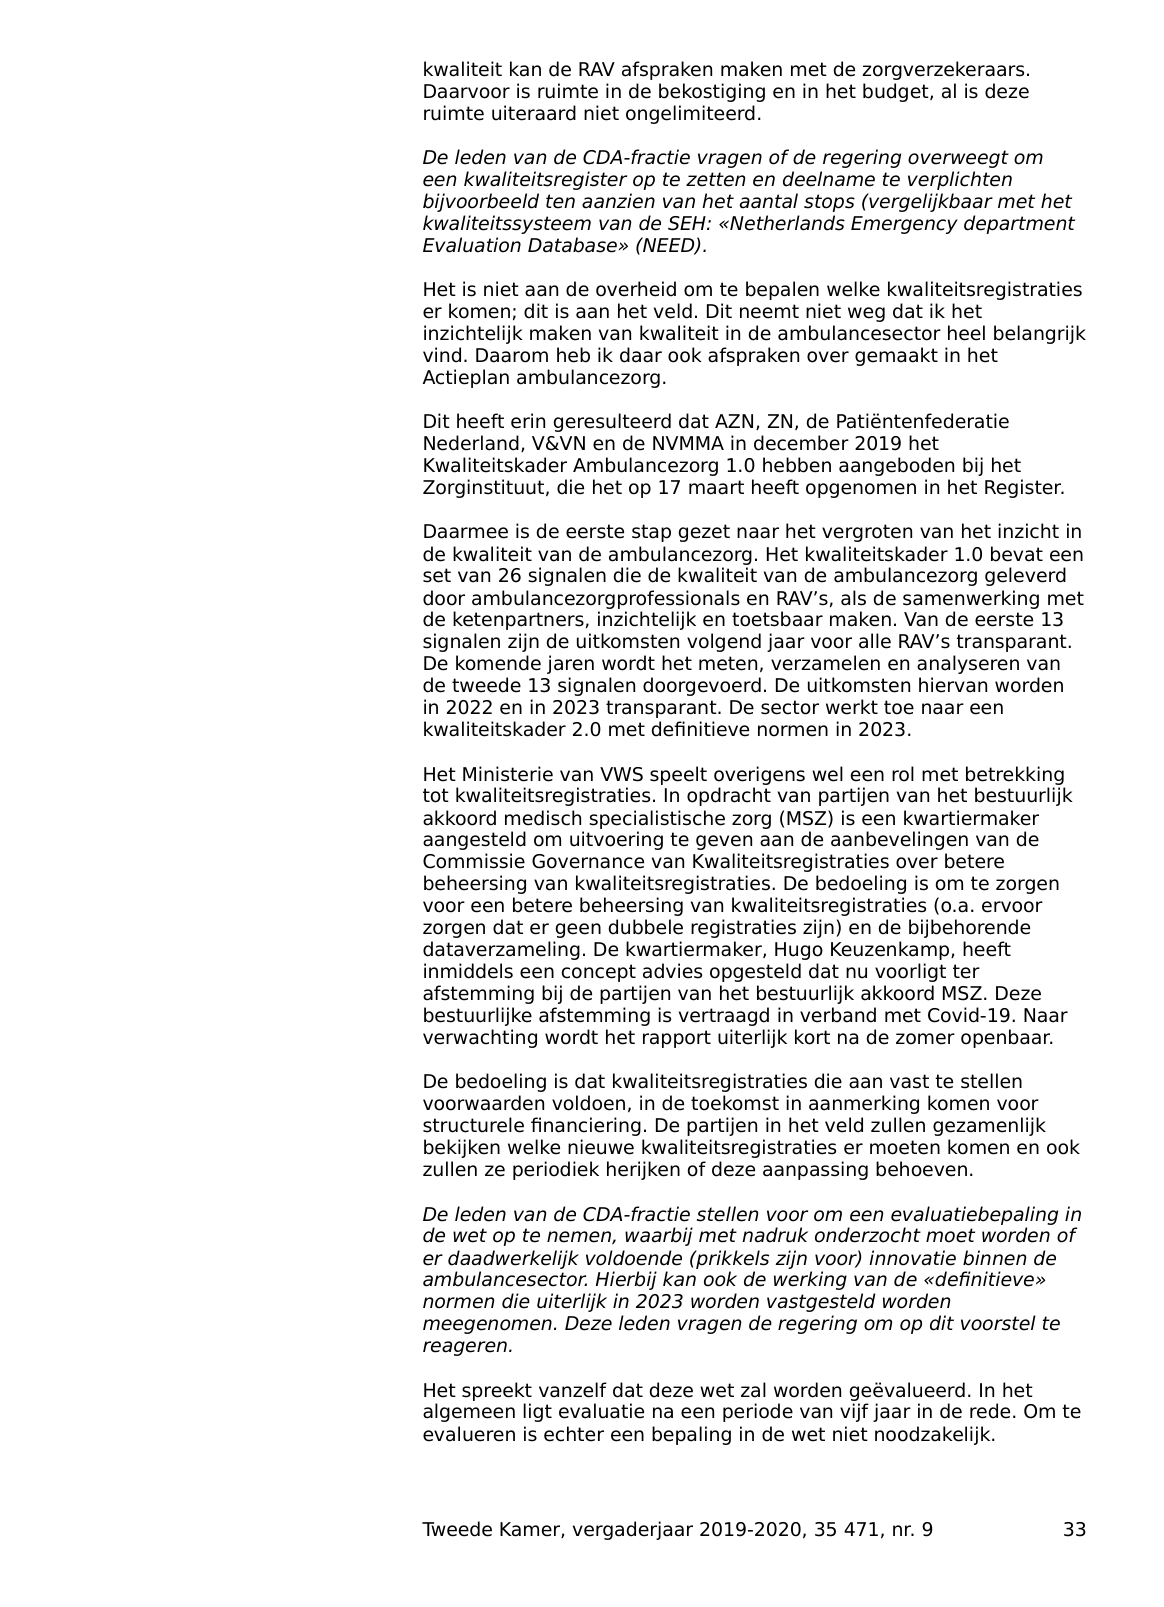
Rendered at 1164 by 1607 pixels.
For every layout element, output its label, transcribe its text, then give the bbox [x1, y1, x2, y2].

text Het spreekt vanzelf dat deze wet zal worden geëvalueerd. In het algemeen ligt evaluatie na een periode van vijf jaar in de rede. Om te evalueren is echter een bepaling in de wet niet noodzakelijk. [422, 1379, 1087, 1445]
text Daarmee is de eerste stap gezet naar het vergroten van het inzicht in de kwaliteit van de ambulancezorg. Het kwaliteitskader 1.0 bevat een set van 26 signalen die de kwaliteit van de ambulancezorg geleverd door ambulancezorgprofessionals en RAV’s, als de samenwerking met de ketenpartners, inzichtelijk en toetsbaar maken. Van de eerste 13 signalen zijn de uitkomsten volgend jaar voor alle RAV’s transparant. De komende jaren wordt het meten, verzamelen en analyseren van de tweede 13 signalen doorgevoerd. De uitkomsten hiervan worden in 2022 en in 2023 transparant. De sector werkt toe naar een kwaliteitskader 2.0 met definitieve normen in 2023. [422, 521, 1087, 741]
text De bedoeling is dat kwaliteitsregistraties die aan vast te stellen voorwaarden voldoen, in de toekomst in aanmerking komen voor structurele financiering. De partijen in het veld zullen gezamenlijk bekijken welke nieuwe kwaliteitsregistraties er moeten komen en ook zullen ze periodiek herijken of deze aanpassing behoeven. [422, 1071, 1087, 1181]
text De leden van de CDA-fractie stellen voor om een evaluatiebepaling in de wet op te nemen, waarbij met nadruk onderzocht moet worden of er daadwerkelijk voldoende (prikkels zijn voor) innovatie binnen de ambulancesector. Hierbij kan ook de werking van de «definitieve» normen die uiterlijk in 2023 worden vastgesteld worden meegenomen. Deze leden vragen de regering om op dit voorstel te reageren. [422, 1203, 1087, 1357]
text kwaliteit kan de RAV afspraken maken met de zorgverzekeraars. Daarvoor is ruimte in de bekostiging en in het budget, al is deze ruimte uiteraard niet ongelimiteerd. [422, 59, 1087, 125]
text De leden van de CDA-fractie vragen of de regering overweegt om een kwaliteitsregister op te zetten en deelname te verplichten bijvoorbeeld ten aanzien van het aantal stops (vergelijkbaar met het kwaliteitssysteem van de SEH: «Netherlands Emergency department Evaluation Database» (NEED). [422, 147, 1087, 257]
text Het is niet aan de overheid om te bepalen welke kwaliteitsregistraties er komen; dit is aan het veld. Dit neemt niet weg dat ik het inzichtelijk maken van kwaliteit in de ambulancesector heel belangrijk vind. Daarom heb ik daar ook afspraken over gemaakt in het Actieplan ambulancezorg. [422, 279, 1087, 389]
text Het Ministerie van VWS speelt overigens wel een rol met betrekking tot kwaliteitsregistraties. In opdracht van partijen van het bestuurlijk akkoord medisch specialistische zorg (MSZ) is een kwartiermaker aangesteld om uitvoering te geven aan de aanbevelingen van de Commissie Governance van Kwaliteitsregistraties over betere beheersing van kwaliteitsregistraties. De bedoeling is om te zorgen voor een betere beheersing van kwaliteitsregistraties (o.a. ervoor zorgen dat er geen dubbele registraties zijn) en de bijbehorende dataverzameling. De kwartiermaker, Hugo Keuzenkamp, heeft inmiddels een concept advies opgesteld dat nu voorligt ter afstemming bij de partijen van het bestuurlijk akkoord MSZ. Deze bestuurlijke afstemming is vertraagd in verband met Covid-19. Naar verwachting wordt het rapport uiterlijk kort na de zomer openbaar. [422, 763, 1087, 1049]
text Dit heeft erin geresulteerd dat AZN, ZN, de Patiëntenfederatie Nederland, V&VN en de NVMMA in december 2019 het Kwaliteitskader Ambulancezorg 1.0 hebben aangeboden bij het Zorginstituut, die het op 17 maart heeft opgenomen in het Register. [422, 411, 1087, 499]
